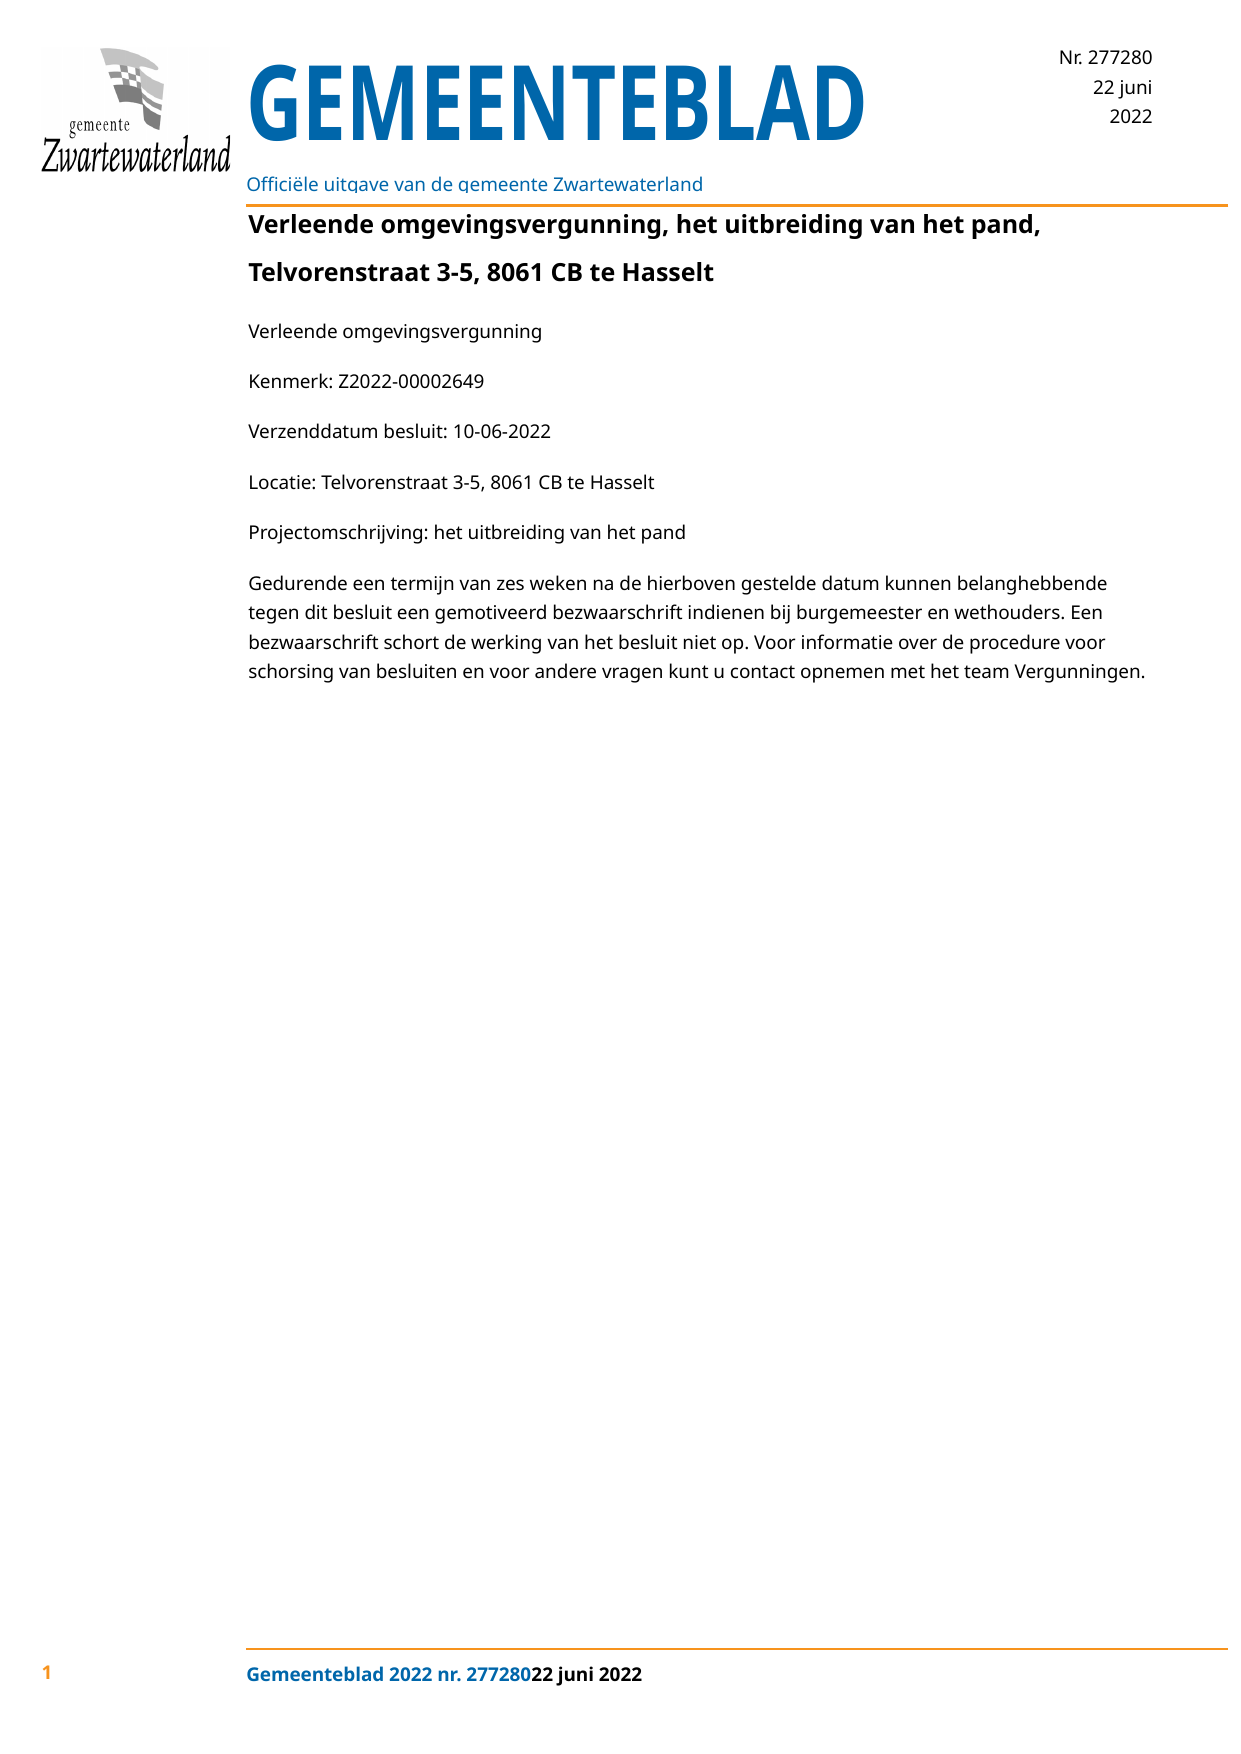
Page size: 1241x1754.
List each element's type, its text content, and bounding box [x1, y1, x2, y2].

text Gedurende een termijn van zes weken na de hierboven gestelde datum kunnen belanghebbende tegen dit besluit een gemotiveerd bezwaarschrift indienen bij burgemeester en wethouders. Een bezwaarschrift schort de werking van het besluit niet op. Voor informatie over de procedure voor schorsing van besluiten en voor andere vragen kunt u contact opnemen met het team Vergunningen. [248, 570, 1152, 684]
picture [41, 47, 231, 172]
text Verleende omgevingsvergunning, het uitbreiding van het pand, Telvorenstraat 3-5, 8061 CB te Hasselt [248, 207, 1152, 288]
text Kenmerk: Z2022-00002649 [248, 368, 1152, 394]
text Verleende omgevingsvergunning [248, 318, 1152, 344]
text Projectomschrijving: het uitbreiding van het pand [248, 519, 1152, 545]
text Verzenddatum besluit: 10-06-2022 [248, 419, 1152, 444]
text Locatie: Telvorenstraat 3-5, 8061 CB te Hasselt [248, 469, 1152, 495]
